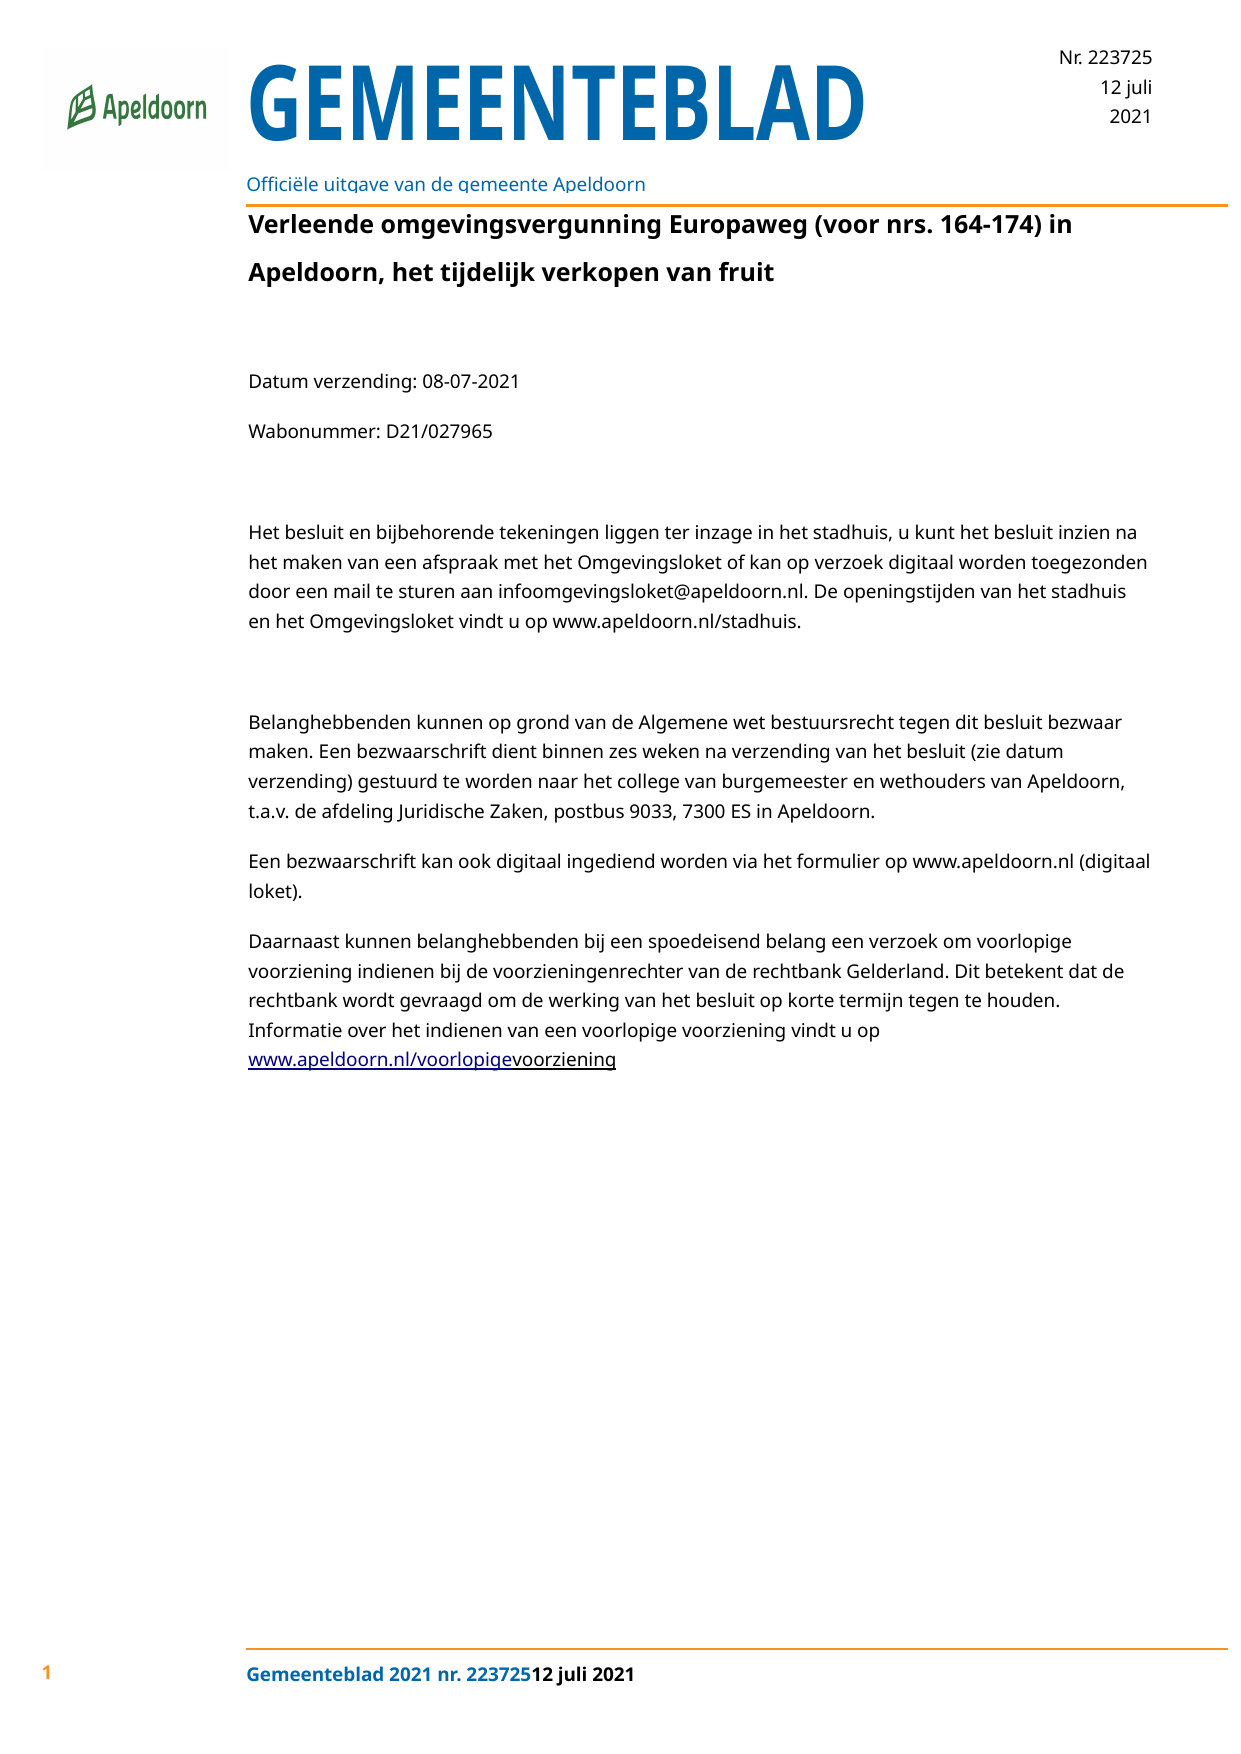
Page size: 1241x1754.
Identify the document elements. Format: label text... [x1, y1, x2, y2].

text Het besluit en bijbehorende tekeningen liggen ter inzage in het stadhuis, u kunt het besluit inzien na het maken van een afspraak met het Omgevingsloket of kan op verzoek digitaal worden toegezonden door een mail te sturen aan infoomgevingsloket@apeldoorn.nl. De openingstijden van het stadhuis en het Omgevingsloket vindt u op www.apeldoorn.nl/stadhuis. [248, 519, 1152, 634]
picture [41, 47, 231, 172]
text Belanghebbenden kunnen op grond van de Algemene wet bestuursrecht tegen dit besluit bezwaar maken. Een bezwaarschrift dient binnen zes weken na verzending van het besluit (zie datum verzending) gestuurd te worden naar het college van burgemeester en wethouders van Apeldoorn, t.a.v. de afdeling Juridische Zaken, postbus 9033, 7300 ES in Apeldoorn. [248, 709, 1152, 824]
text Een bezwaarschrift kan ook digitaal ingediend worden via het formulier op www.apeldoorn.nl (digitaal loket). [248, 848, 1152, 904]
text Wabonummer: D21/027965 [248, 419, 1152, 444]
text Verleende omgevingsvergunning Europaweg (voor nrs. 164-174) in Apeldoorn, het tijdelijk verkopen van fruit [248, 207, 1152, 288]
text Daarnaast kunnen belanghebbenden bij een spoedeisend belang een verzoek om voorlopige voorziening indienen bij de voorzieningenrechter van de rechtbank Gelderland. Dit betekent dat de rechtbank wordt gevraagd om de werking van het besluit op korte termijn tegen te houden. Informatie over het indienen van een voorlopige voorziening vindt u op www.apeldoorn.nl/voorlopigevoorziening [248, 928, 1152, 1072]
text Datum verzending: 08-07-2021 [248, 368, 1152, 394]
